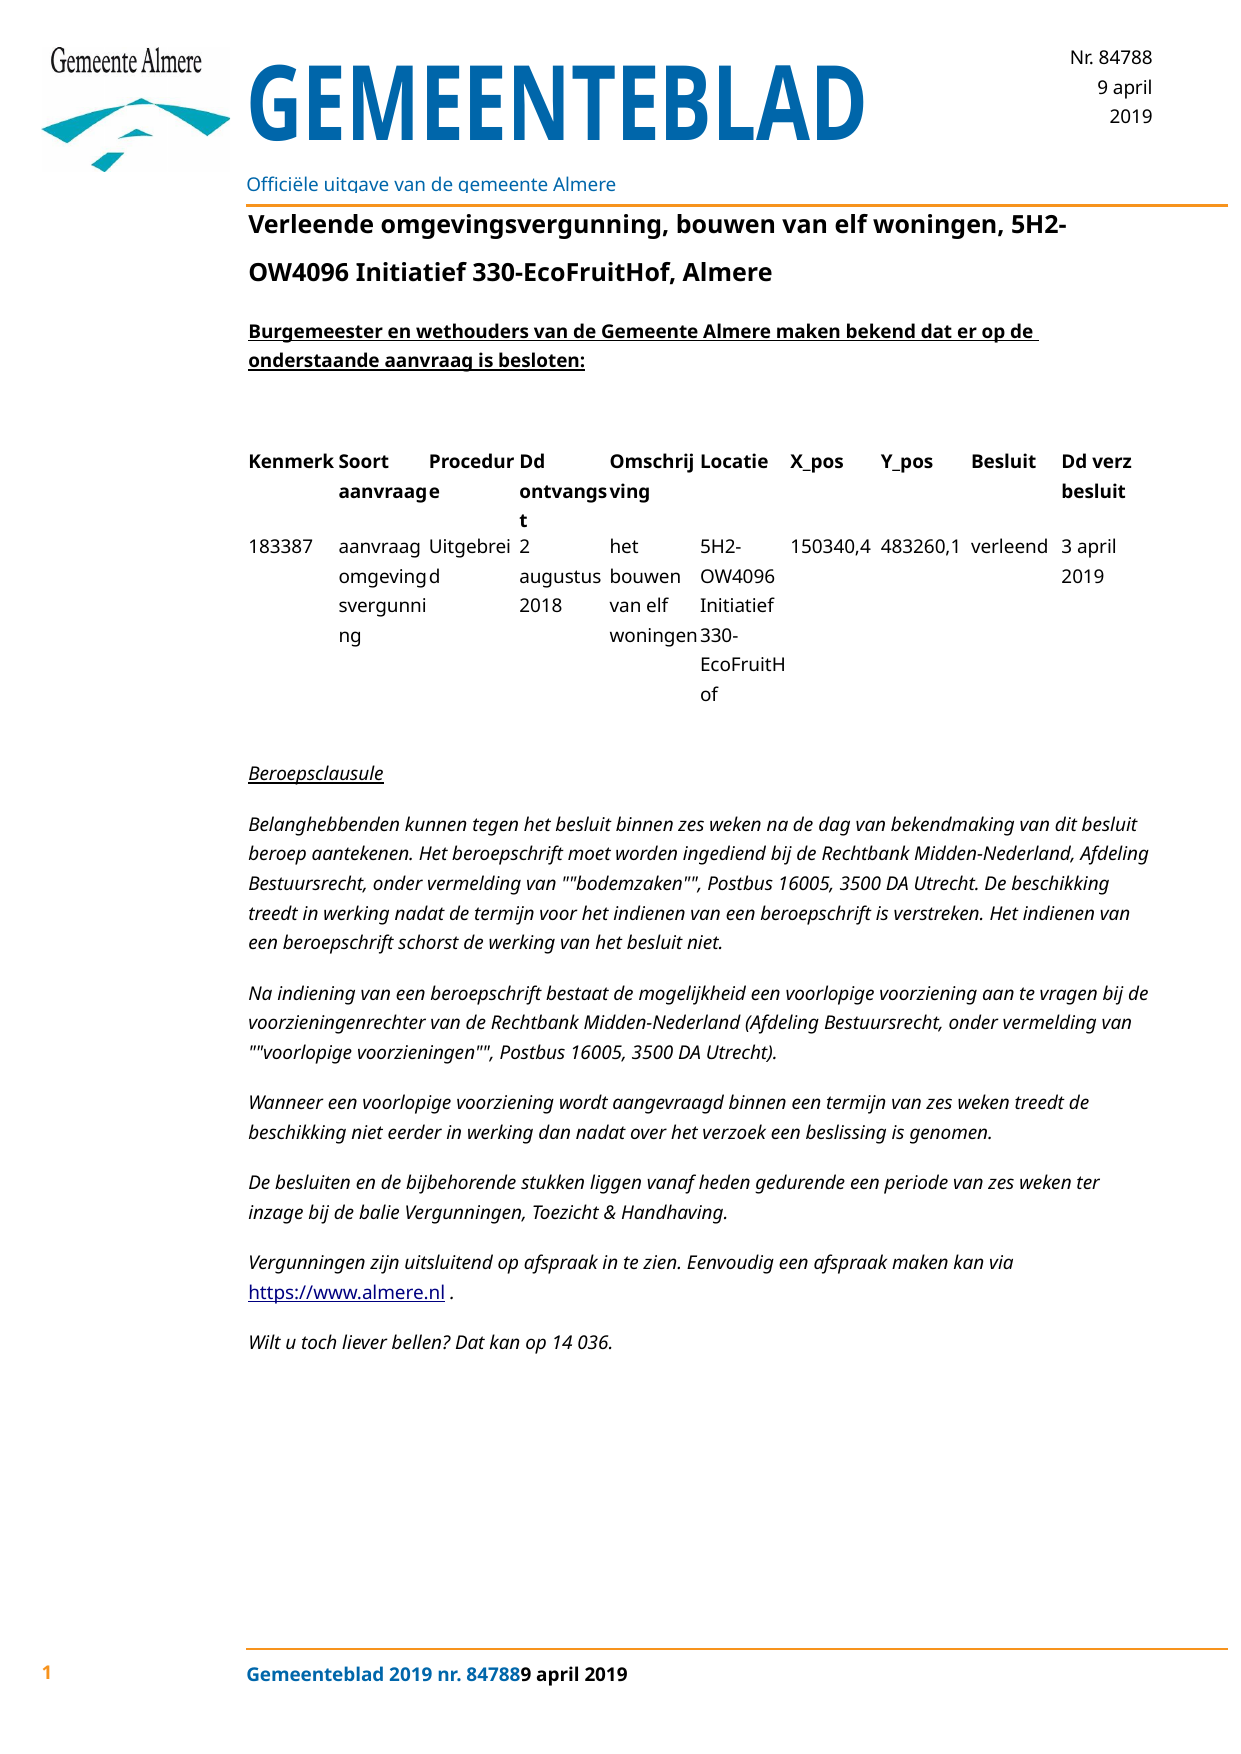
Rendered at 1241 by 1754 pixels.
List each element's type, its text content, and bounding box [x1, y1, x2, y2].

table_header Procedure [429, 449, 519, 533]
text De besluiten en de bijbehorende stukken liggen vanaf heden gedurende een periode van zes weken ter inzage bij de balie Vergunningen, Toezicht & Handhaving. [248, 1169, 1152, 1225]
text Beroepsclausule [248, 761, 1152, 786]
text Belanghebbenden kunnen tegen het besluit binnen zes weken na de dag van bekendmaking van dit besluit beroep aantekenen. Het beroepschrift moet worden ingediend bij de Rechtbank Midden-Nederland, Afdeling Bestuursrecht, onder vermelding van ""bodemzaken"", Postbus 16005, 3500 DA Utrecht. De beschikking treedt in werking nadat de termijn voor het indienen van een beroepschrift is verstreken. Het indienen van een beroepschrift schorst de werking van het besluit niet. [248, 811, 1152, 955]
table_cell verleend [971, 533, 1061, 707]
table_cell aanvraag omgevingsvergunning [338, 533, 429, 707]
table_header Besluit [971, 449, 1061, 533]
text Verleende omgevingsvergunning, bouwen van elf woningen, 5H2-OW4096 Initiatief 330-EcoFruitHof, Almere [248, 207, 1152, 288]
table_header Dd ontvangst [519, 449, 609, 533]
table_cell het bouwen van elf woningen [609, 533, 700, 707]
text Vergunningen zijn uitsluitend op afspraak in te zien. Eenvoudig een afspraak maken kan via https://www.almere.nl . [248, 1249, 1152, 1305]
table_cell 5H2-OW4096 Initiatief 330-EcoFruitHof [700, 533, 790, 707]
table_cell 183387 [248, 533, 338, 707]
table_header Dd verz besluit [1061, 449, 1152, 533]
table_header Kenmerk [248, 449, 338, 533]
text Na indiening van een beroepschrift bestaat de mogelijkheid een voorlopige voorziening aan te vragen bij de voorzieningenrechter van de Rechtbank Midden-Nederland (Afdeling Bestuursrecht, onder vermelding van ""voorlopige voorzieningen"", Postbus 16005, 3500 DA Utrecht). [248, 980, 1152, 1065]
table_cell 150340,4 [790, 533, 881, 707]
table_header X_pos [790, 449, 881, 533]
text Wanneer een voorlopige voorziening wordt aangevraagd binnen een termijn van zes weken treedt de beschikking niet eerder in werking dan nadat over het verzoek een beslissing is genomen. [248, 1089, 1152, 1145]
picture [41, 47, 231, 172]
table_cell Uitgebreid [429, 533, 519, 707]
table_cell 2 augustus 2018 [519, 533, 609, 707]
table_cell 3 april 2019 [1061, 533, 1152, 707]
table_cell 483260,1 [881, 533, 971, 707]
table_header Locatie [700, 449, 790, 533]
table_header Omschrijving [609, 449, 700, 533]
table_header Y_pos [881, 449, 971, 533]
text Wilt u toch liever bellen? Dat kan op 14 036. [248, 1329, 1152, 1355]
text Burgemeester en wethouders van de Gemeente Almere maken bekend dat er op de onderstaande aanvraag is besloten: [248, 318, 1152, 373]
table_header Soort aanvraag [338, 449, 429, 533]
